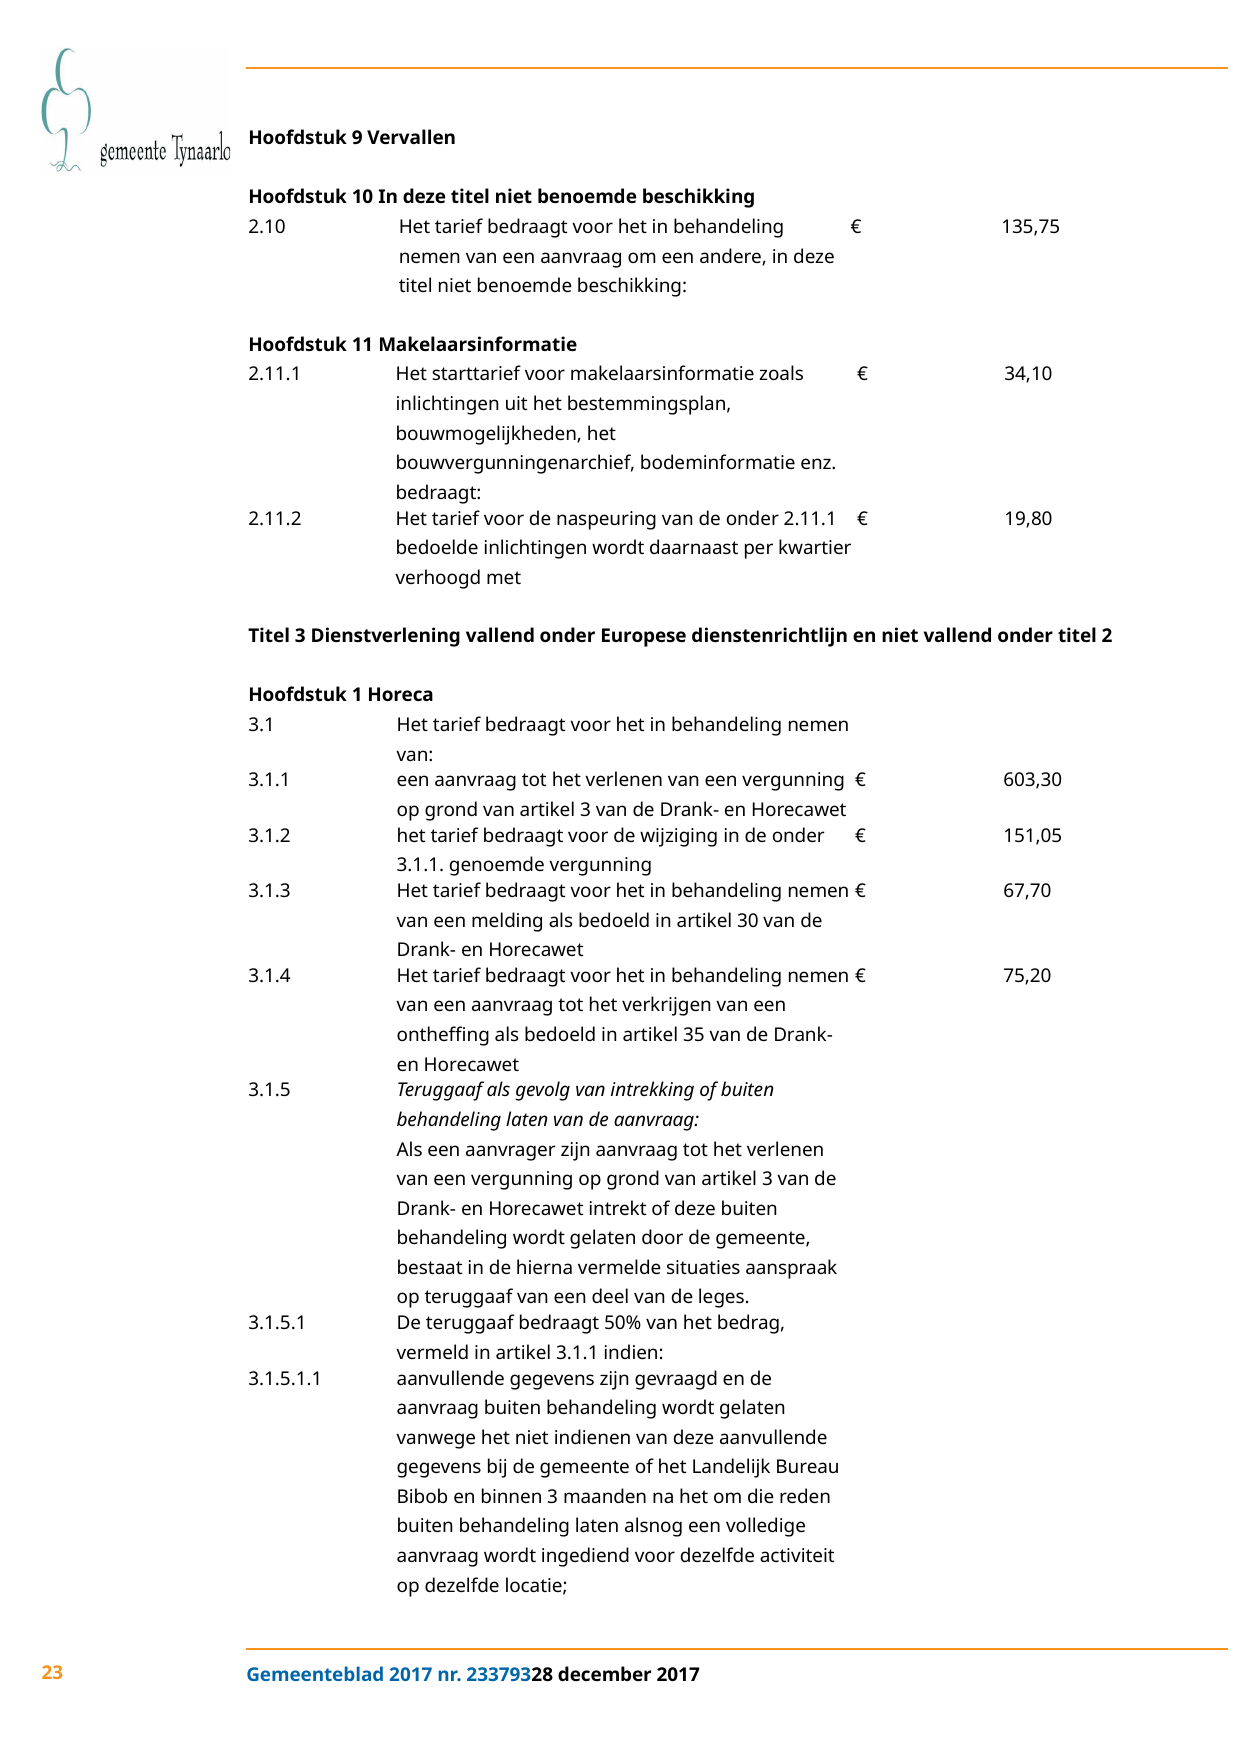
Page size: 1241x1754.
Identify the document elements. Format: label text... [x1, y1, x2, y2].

table_cell 3.1.1 [248, 767, 396, 822]
table_header 3.1 [248, 711, 396, 767]
table_cell [855, 1365, 1003, 1597]
table_cell het tarief bedraagt voor de wijziging in de onder 3.1.1. genoemde vergunning [396, 822, 855, 877]
table_cell 3.1.5 [248, 1077, 396, 1309]
table_cell aanvullende gegevens zijn gevraagd en de aanvraag buiten behandeling wordt gelaten vanwege het niet indienen van deze aanvullende gegevens bij de gemeente of het Landelijk Bureau Bibob en binnen 3 maanden na het om die reden buiten behandeling laten alsnog een volledige aanvraag wordt ingediend voor dezelfde activiteit op dezelfde locatie; [396, 1365, 855, 1597]
table_header € [850, 213, 1001, 298]
table_cell 151,05 [1003, 822, 1152, 877]
table_header 135,75 [1001, 213, 1152, 298]
table_header 2.10 [248, 213, 398, 298]
table_header [1003, 711, 1152, 767]
table_cell [1003, 1077, 1152, 1309]
table_cell Het tarief bedraagt voor het in behandeling nemen van een aanvraag tot het verkrijgen van een ontheffing als bedoeld in artikel 35 van de Drank- en Horecawet [396, 962, 855, 1077]
table_header 2.11.1 [248, 361, 395, 505]
table_cell € [855, 822, 1003, 877]
table_cell 2.11.2 [248, 505, 395, 589]
table_cell 3.1.5.1.1 [248, 1365, 396, 1597]
table_cell 3.1.2 [248, 822, 396, 877]
table_cell [855, 1077, 1003, 1309]
table_cell € [855, 767, 1003, 822]
table_cell [1003, 1365, 1152, 1597]
text Hoofdstuk 10 In deze titel niet benoemde beschikking [248, 183, 1152, 209]
table_cell [855, 1309, 1003, 1365]
table_cell een aanvraag tot het verlenen van een vergunning op grond van artikel 3 van de Drank- en Horecawet [396, 767, 855, 822]
text Hoofdstuk 9 Vervallen [248, 124, 1152, 150]
table_cell € [855, 877, 1003, 962]
table_cell 3.1.5.1 [248, 1309, 396, 1365]
table_cell 19,80 [1004, 505, 1152, 589]
table_cell 603,30 [1003, 767, 1152, 822]
table_cell € [857, 505, 1004, 589]
table_header Het tarief bedraagt voor het in behandeling nemen van een aanvraag om een andere, in deze titel niet benoemde beschikking: [399, 213, 850, 298]
table_cell [1003, 1309, 1152, 1365]
table_cell 3.1.3 [248, 877, 396, 962]
table_cell 3.1.4 [248, 962, 396, 1077]
text Hoofdstuk 11 Makelaarsinformatie [248, 331, 1152, 357]
table_cell Het tarief voor de naspeuring van de onder 2.11.1 bedoelde inlichtingen wordt daarnaast per kwartier verhoogd met [395, 505, 857, 589]
text Hoofdstuk 1 Horeca [248, 682, 1152, 707]
table_cell 67,70 [1003, 877, 1152, 962]
table_cell Het tarief bedraagt voor het in behandeling nemen van een melding als bedoeld in artikel 30 van de Drank- en Horecawet [396, 877, 855, 962]
table_header [855, 711, 1003, 767]
table_header Het tarief bedraagt voor het in behandeling nemen van: [396, 711, 855, 767]
table_cell De teruggaaf bedraagt 50% van het bedrag, vermeld in artikel 3.1.1 indien: [396, 1309, 855, 1365]
table_header 34,10 [1004, 361, 1152, 505]
table_cell Teruggaaf als gevolg van intrekking of buiten behandeling laten van de aanvraag: Als een aanvrager zijn aanvraag tot het verlenen van een vergunning op grond van artikel 3 van de Drank- en Horecawet intrekt of deze buiten behandeling wordt gelaten door de gemeente, bestaat in de hierna vermelde situaties aanspraak op teruggaaf van een deel van de leges. [396, 1077, 855, 1309]
table_cell 75,20 [1003, 962, 1152, 1077]
table_header € [857, 361, 1004, 505]
text Titel 3 Dienstverlening vallend onder Europese dienstenrichtlijn en niet vallend onder titel 2 [248, 622, 1152, 648]
picture [41, 47, 231, 172]
table_cell € [855, 962, 1003, 1077]
table_header Het starttarief voor makelaarsinformatie zoals inlichtingen uit het bestemmingsplan, bouwmogelijkheden, het bouwvergunningenarchief, bodeminformatie enz. bedraagt: [395, 361, 857, 505]
